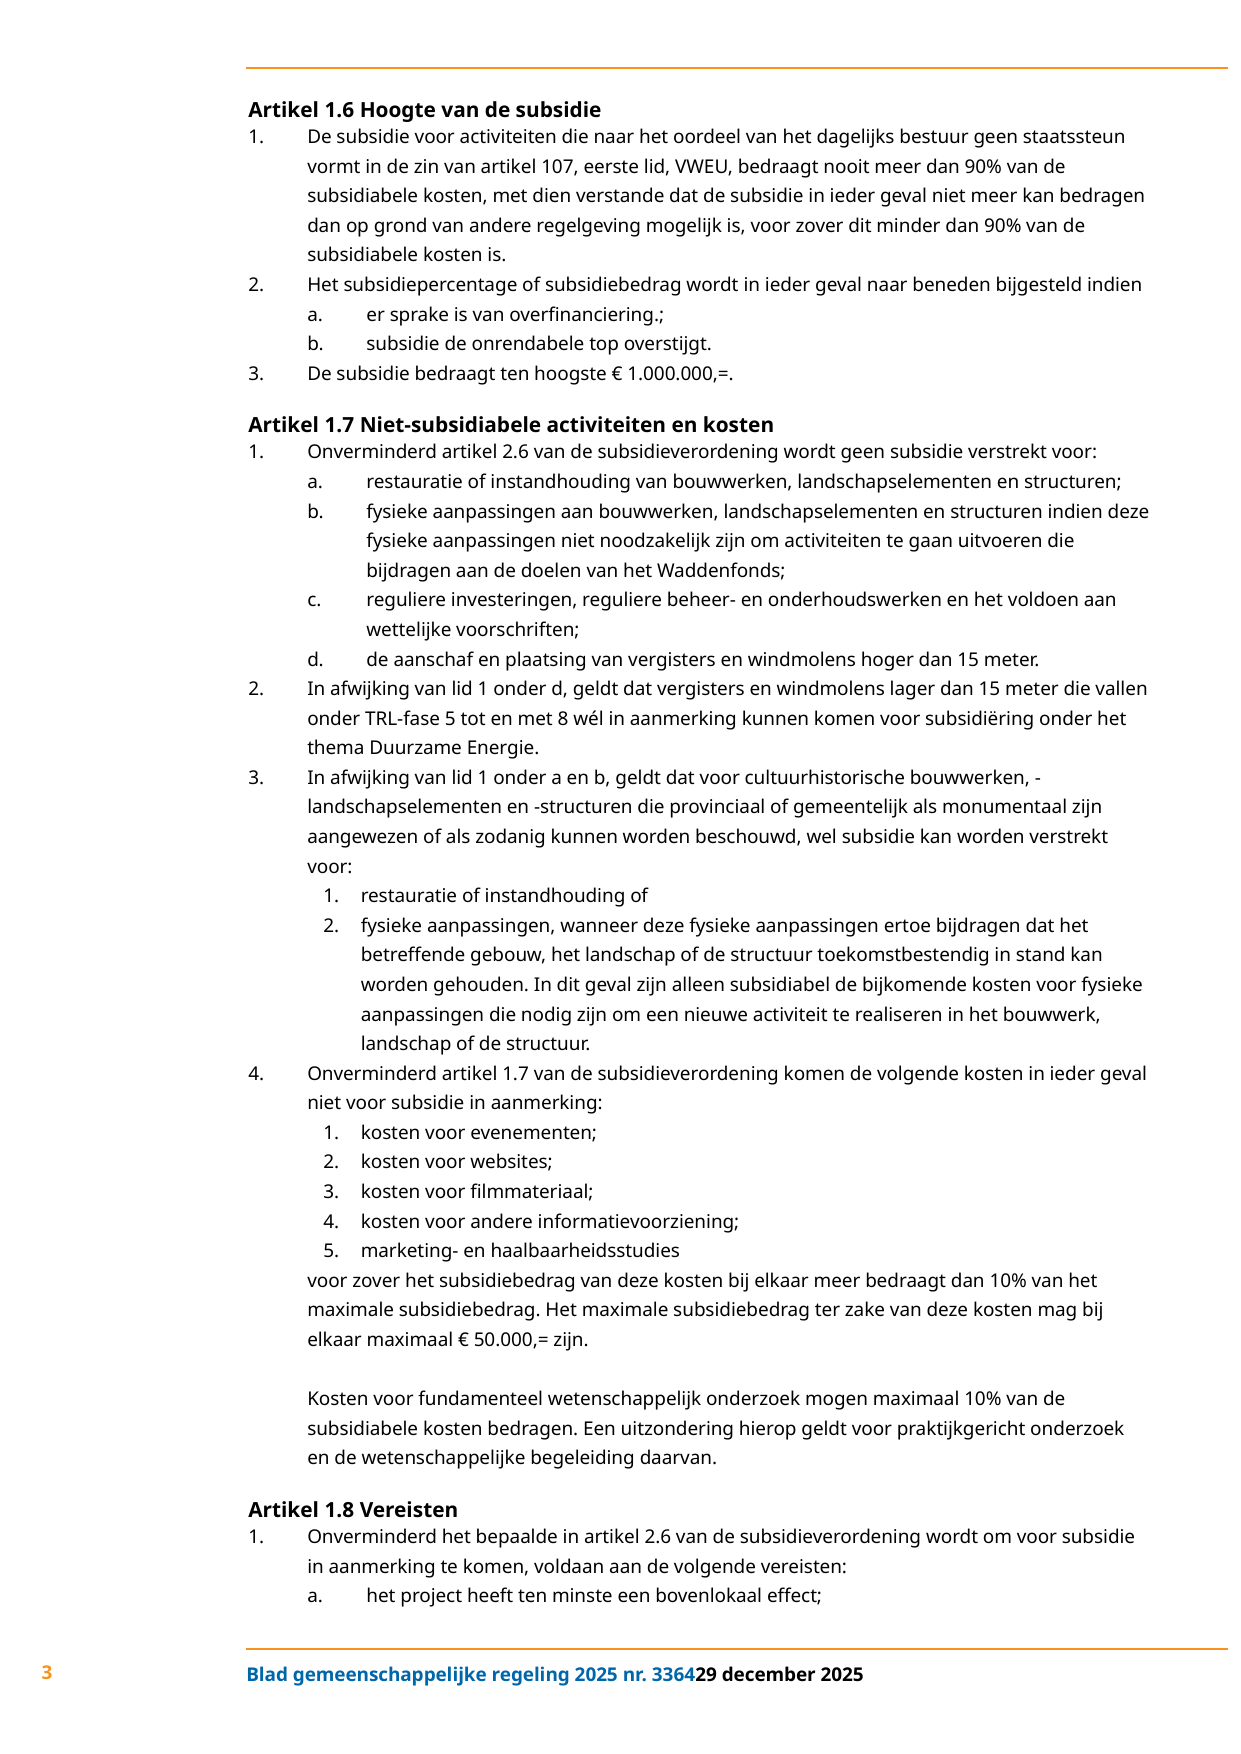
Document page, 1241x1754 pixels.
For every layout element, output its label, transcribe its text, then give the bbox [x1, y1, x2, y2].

text Artikel 1.8 Vereisten [248, 1495, 1152, 1523]
list Onverminderd artikel 2.6 van de subsidieverordening wordt geen subsidie verstrekt voor: [248, 439, 1152, 464]
list Het subsidiepercentage of subsidiebedrag wordt in ieder geval naar beneden bijgesteld indien [248, 271, 1152, 297]
list Kosten voor fundamenteel wetenschappelijk onderzoek mogen maximaal 10% van de subsidiabele kosten bedragen. Een uitzondering hierop geldt voor praktijkgericht onderzoek en de wetenschappelijke begeleiding daarvan. [248, 1385, 1152, 1470]
list er sprake is van overfinanciering.; [307, 301, 1152, 326]
text Artikel 1.6 Hoogte van de subsidie [248, 95, 1152, 123]
list kosten voor filmmateriaal; [323, 1178, 1152, 1204]
list In afwijking van lid 1 onder d, geldt dat vergisters en windmolens lager dan 15 meter die vallen onder TRL-fase 5 tot en met 8 wél in aanmerking kunnen komen voor subsidiëring onder het thema Duurzame Energie. [248, 675, 1152, 760]
list het project heeft ten minste een bovenlokaal effect; [307, 1583, 1152, 1608]
list De subsidie bedraagt ten hoogste € 1.000.000,=. [248, 360, 1152, 386]
list marketing- en haalbaarheidsstudies [323, 1237, 1152, 1263]
list subsidie de onrendabele top overstijgt. [307, 330, 1152, 356]
list kosten voor websites; [323, 1149, 1152, 1174]
picture [41, 47, 231, 172]
list restauratie of instandhouding of [323, 882, 1152, 908]
list fysieke aanpassingen aan bouwwerken, landschapselementen en structuren indien deze fysieke aanpassingen niet noodzakelijk zijn om activiteiten te gaan uitvoeren die bijdragen aan de doelen van het Waddenfonds; [307, 498, 1152, 583]
text Artikel 1.7 Niet-subsidiabele activiteiten en kosten [248, 410, 1152, 439]
list kosten voor andere informatievoorziening; [323, 1208, 1152, 1234]
list voor zover het subsidiebedrag van deze kosten bij elkaar meer bedraagt dan 10% van het maximale subsidiebedrag. Het maximale subsidiebedrag ter zake van deze kosten mag bij elkaar maximaal € 50.000,= zijn. [248, 1267, 1152, 1352]
list restauratie of instandhouding van bouwwerken, landschapselementen en structuren; [307, 468, 1152, 494]
list kosten voor evenementen; [323, 1119, 1152, 1145]
list De subsidie voor activiteiten die naar het oordeel van het dagelijks bestuur geen staatssteun vormt in de zin van artikel 107, eerste lid, VWEU, bedraagt nooit meer dan 90% van de subsidiabele kosten, met dien verstande dat de subsidie in ieder geval niet meer kan bedragen dan op grond van andere regelgeving mogelijk is, voor zover dit minder dan 90% van de subsidiabele kosten is. [248, 123, 1152, 267]
list reguliere investeringen, reguliere beheer- en onderhoudswerken en het voldoen aan wettelijke voorschriften; [307, 587, 1152, 642]
list Onverminderd artikel 1.7 van de subsidieverordening komen de volgende kosten in ieder geval niet voor subsidie in aanmerking: [248, 1060, 1152, 1115]
list In afwijking van lid 1 onder a en b, geldt dat voor cultuurhistorische bouwwerken, -landschapselementen en -structuren die provinciaal of gemeentelijk als monumentaal zijn aangewezen of als zodanig kunnen worden beschouwd, wel subsidie kan worden verstrekt voor: [248, 764, 1152, 879]
list Onverminderd het bepaalde in artikel 2.6 van de subsidieverordening wordt om voor subsidie in aanmerking te komen, voldaan aan de volgende vereisten: [248, 1523, 1152, 1579]
list de aanschaf en plaatsing van vergisters en windmolens hoger dan 15 meter. [307, 646, 1152, 672]
list fysieke aanpassingen, wanneer deze fysieke aanpassingen ertoe bijdragen dat het betreffende gebouw, het landschap of de structuur toekomstbestendig in stand kan worden gehouden. In dit geval zijn alleen subsidiabel de bijkomende kosten voor fysieke aanpassingen die nodig zijn om een nieuwe activiteit te realiseren in het bouwwerk, landschap of de structuur. [323, 912, 1152, 1056]
